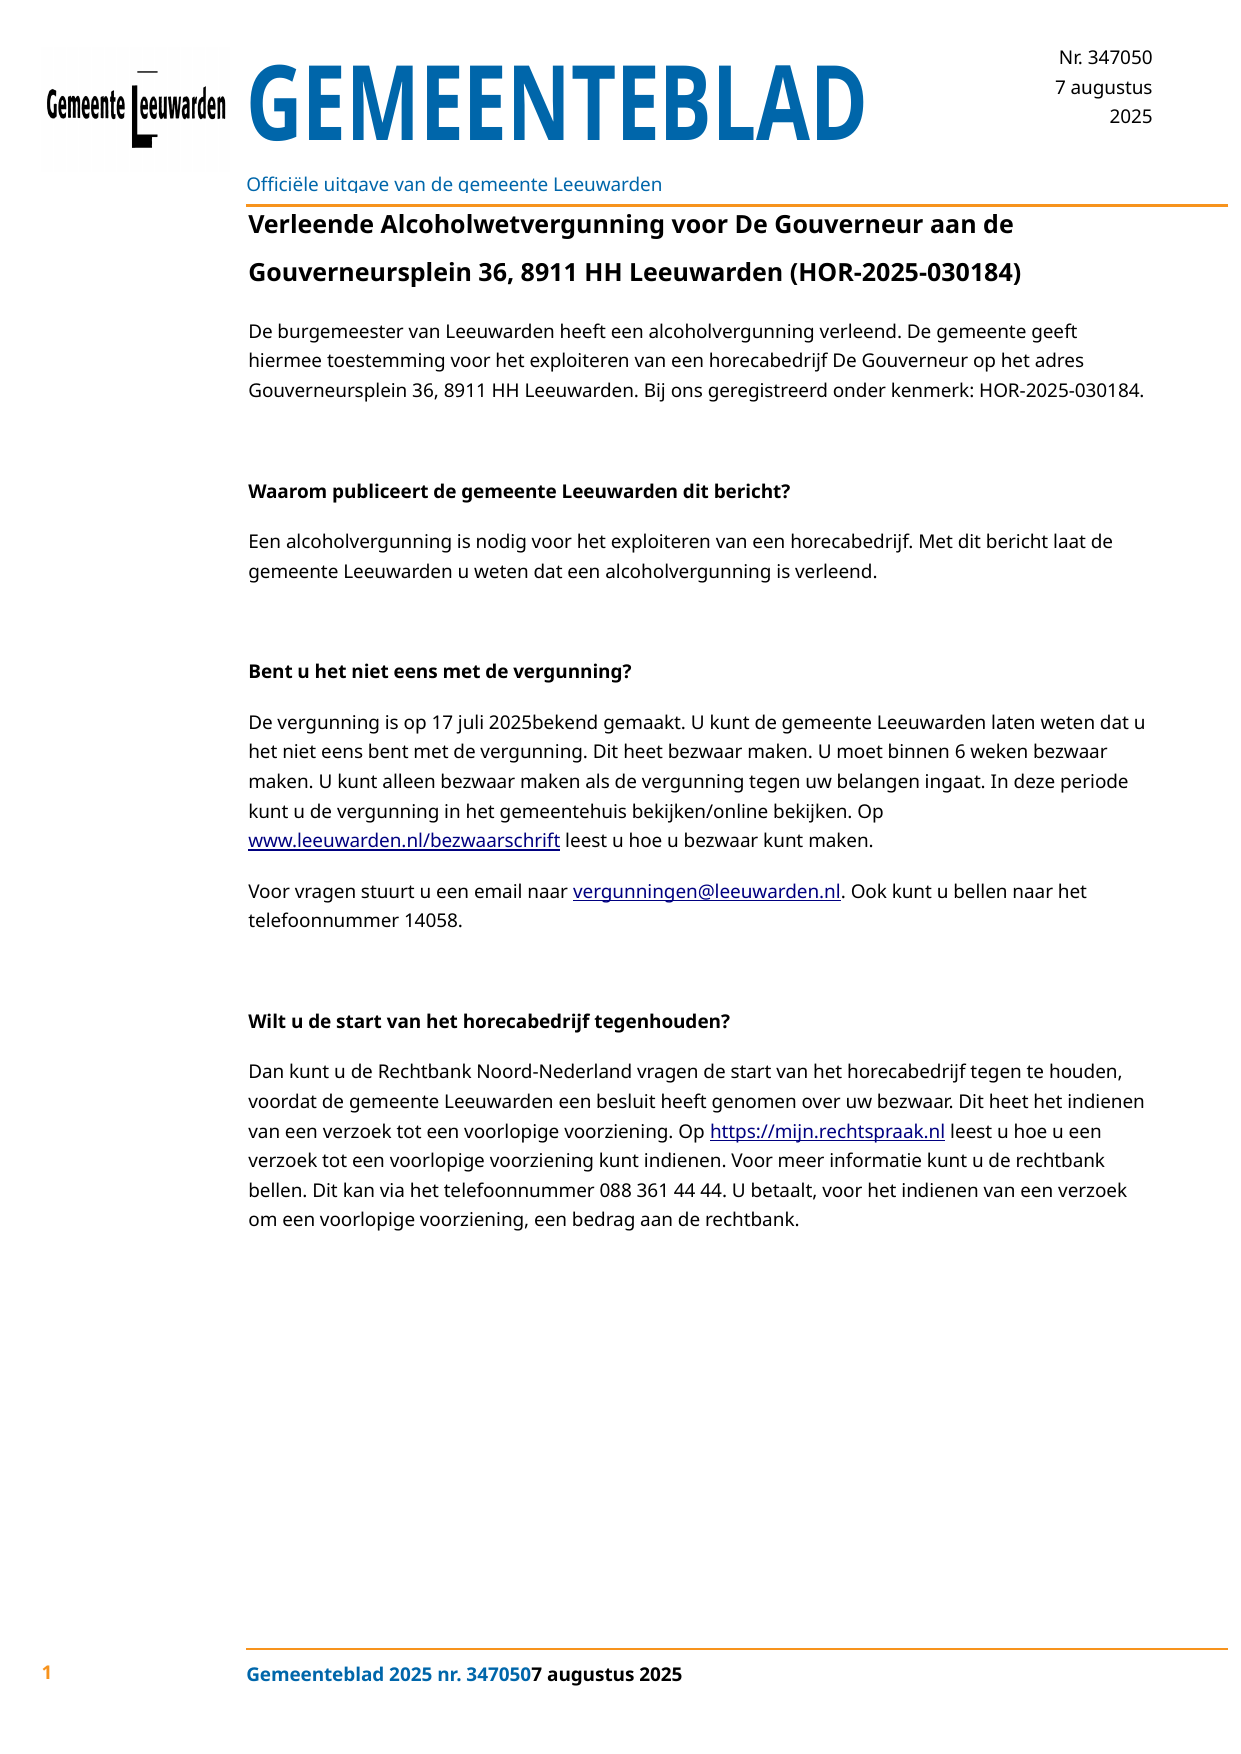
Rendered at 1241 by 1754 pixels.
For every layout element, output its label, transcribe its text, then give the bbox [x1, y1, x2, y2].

text Wilt u de start van het horecabedrijf tegenhouden? [248, 1008, 1152, 1034]
text Een alcoholvergunning is nodig voor het exploiteren van een horecabedrijf. Met dit bericht laat de gemeente Leeuwarden u weten dat een alcoholvergunning is verleend. [248, 528, 1152, 584]
text Verleende Alcoholwetvergunning voor De Gouverneur aan de Gouverneursplein 36, 8911 HH Leeuwarden (HOR-2025-030184) [248, 207, 1152, 288]
text De vergunning is op 17 juli 2025bekend gemaakt. U kunt de gemeente Leeuwarden laten weten dat u het niet eens bent met de vergunning. Dit heet bezwaar maken. U moet binnen 6 weken bezwaar maken. U kunt alleen bezwaar maken als de vergunning tegen uw belangen ingaat. In deze periode kunt u de vergunning in het gemeentehuis bekijken/online bekijken. Op www.leeuwarden.nl/bezwaarschrift leest u hoe u bezwaar kunt maken. [248, 709, 1152, 853]
text Bent u het niet eens met de vergunning? [248, 659, 1152, 684]
text Waarom publiceert de gemeente Leeuwarden dit bericht? [248, 478, 1152, 504]
text De burgemeester van Leeuwarden heeft een alcoholvergunning verleend. De gemeente geeft hiermee toestemming voor het exploiteren van een horecabedrijf De Gouverneur op het adres Gouverneursplein 36, 8911 HH Leeuwarden. Bij ons geregistreerd onder kenmerk: HOR-2025-030184. [248, 318, 1152, 403]
text Voor vragen stuurt u een email naar vergunningen@leeuwarden.nl. Ook kunt u bellen naar het telefoonnummer 14058. [248, 878, 1152, 933]
text Dan kunt u de Rechtbank Noord-Nederland vragen de start van het horecabedrijf tegen te houden, voordat de gemeente Leeuwarden een besluit heeft genomen over uw bezwaar. Dit heet het indienen van een verzoek tot een voorlopige voorziening. Op https://mijn.rechtspraak.nl leest u hoe u een verzoek tot een voorlopige voorziening kunt indienen. Voor meer informatie kunt u de rechtbank bellen. Dit kan via het telefoonnummer 088 361 44 44. U betaalt, voor het indienen van een verzoek om een voorlopige voorziening, een bedrag aan de rechtbank. [248, 1059, 1152, 1232]
picture [41, 47, 231, 172]
